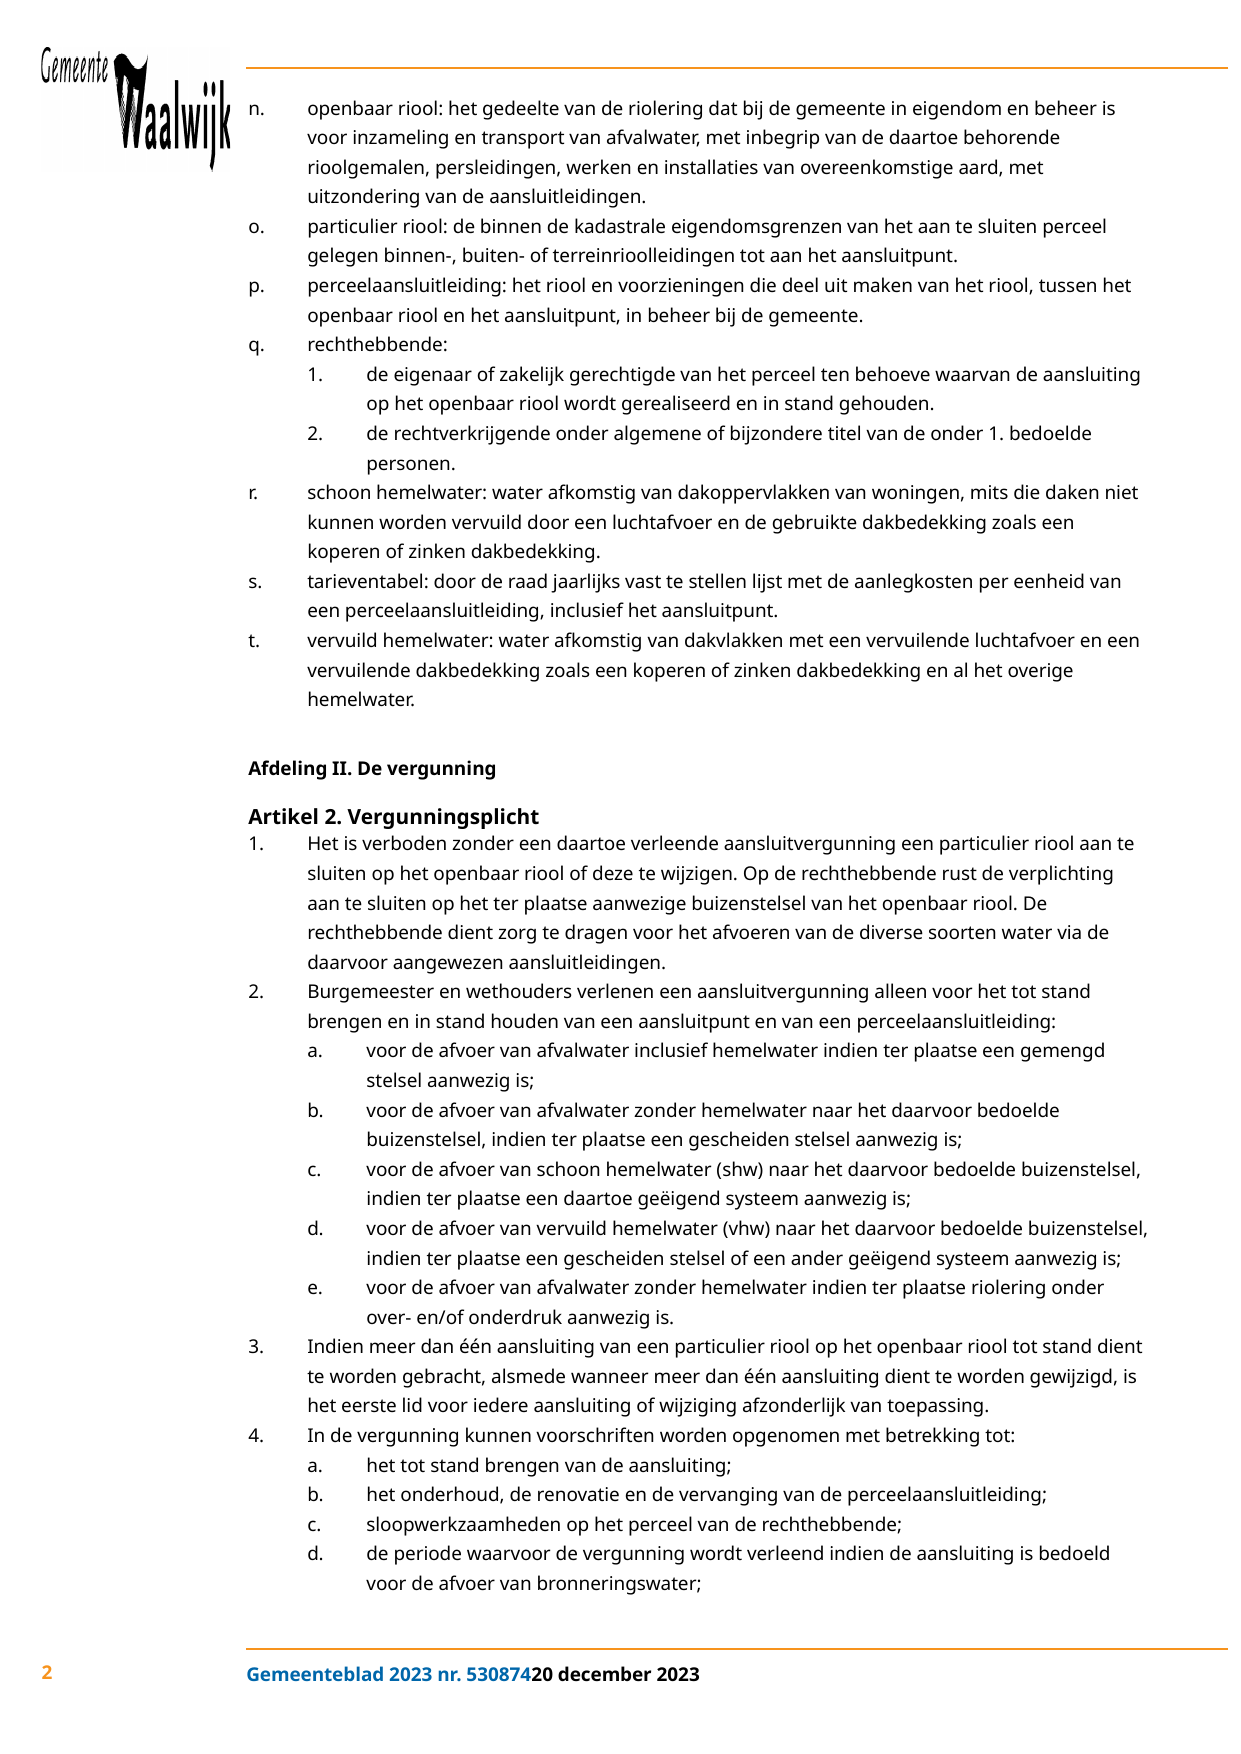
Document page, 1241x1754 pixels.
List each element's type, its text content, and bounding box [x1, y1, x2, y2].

list voor de afvoer van schoon hemelwater (shw) naar het daarvoor bedoelde buizenstelsel, indien ter plaatse een daartoe geëigend systeem aanwezig is; [307, 1156, 1152, 1211]
list sloopwerkzaamheden op het perceel van de rechthebbende; [307, 1511, 1152, 1537]
list Indien meer dan één aansluiting van een particulier riool op het openbaar riool tot stand dient te worden gebracht, alsmede wanneer meer dan één aansluiting dient te worden gewijzigd, is het eerste lid voor iedere aansluiting of wijziging afzonderlijk van toepassing. [248, 1333, 1152, 1418]
list schoon hemelwater: water afkomstig van dakoppervlakken van woningen, mits die daken niet kunnen worden vervuild door een luchtafvoer en de gebruikte dakbedekking zoals een koperen of zinken dakbedekking. [248, 479, 1152, 564]
list voor de afvoer van vervuild hemelwater (vhw) naar het daarvoor bedoelde buizenstelsel, indien ter plaatse een gescheiden stelsel of een ander geëigend systeem aanwezig is; [307, 1215, 1152, 1271]
list het tot stand brengen van de aansluiting; [307, 1452, 1152, 1478]
list de rechtverkrijgende onder algemene of bijzondere titel van de onder 1. bedoelde personen. [307, 420, 1152, 476]
list voor de afvoer van afvalwater inclusief hemelwater indien ter plaatse een gemengd stelsel aanwezig is; [307, 1038, 1152, 1093]
picture [41, 47, 231, 172]
list voor de afvoer van afvalwater zonder hemelwater naar het daarvoor bedoelde buizenstelsel, indien ter plaatse een gescheiden stelsel aanwezig is; [307, 1097, 1152, 1152]
text Afdeling II. De vergunning [248, 753, 1152, 781]
list perceelaansluitleiding: het riool en voorzieningen die deel uit maken van het riool, tussen het openbaar riool en het aansluitpunt, in beheer bij de gemeente. [248, 272, 1152, 328]
list het onderhoud, de renovatie en de vervanging van de perceelaansluitleiding; [307, 1481, 1152, 1507]
list vervuild hemelwater: water afkomstig van dakvlakken met een vervuilende luchtafvoer en een vervuilende dakbedekking zoals een koperen of zinken dakbedekking en al het overige hemelwater. [248, 627, 1152, 712]
list Het is verboden zonder een daartoe verleende aansluitvergunning een particulier riool aan te sluiten op het openbaar riool of deze te wijzigen. Op de rechthebbende rust de verplichting aan te sluiten op het ter plaatse aanwezige buizenstelsel van het openbaar riool. De rechthebbende dient zorg te dragen voor het afvoeren van de diverse soorten water via de daarvoor aangewezen aansluitleidingen. [248, 831, 1152, 975]
list particulier riool: de binnen de kadastrale eigendomsgrenzen van het aan te sluiten perceel gelegen binnen-, buiten- of terreinrioolleidingen tot aan het aansluitpunt. [248, 213, 1152, 268]
list voor de afvoer van afvalwater zonder hemelwater indien ter plaatse riolering onder over- en/of onderdruk aanwezig is. [307, 1274, 1152, 1330]
list Burgemeester en wethouders verlenen een aansluitvergunning alleen voor het tot stand brengen en in stand houden van een aansluitpunt en van een perceelaansluitleiding: [248, 978, 1152, 1034]
text Artikel 2. Vergunningsplicht [248, 802, 1152, 831]
list rechthebbende: [248, 331, 1152, 357]
list de periode waarvoor de vergunning wordt verleend indien de aansluiting is bedoeld voor de afvoer van bronneringswater; [307, 1541, 1152, 1596]
list openbaar riool: het gedeelte van de riolering dat bij de gemeente in eigendom en beheer is voor inzameling en transport van afvalwater, met inbegrip van de daartoe behorende rioolgemalen, persleidingen, werken en installaties van overeenkomstige aard, met uitzondering van de aansluitleidingen. [248, 95, 1152, 209]
list de eigenaar of zakelijk gerechtigde van het perceel ten behoeve waarvan de aansluiting op het openbaar riool wordt gerealiseerd en in stand gehouden. [307, 361, 1152, 416]
list In de vergunning kunnen voorschriften worden opgenomen met betrekking tot: [248, 1422, 1152, 1448]
list tarieventabel: door de raad jaarlijks vast te stellen lijst met de aanlegkosten per eenheid van een perceelaansluitleiding, inclusief het aansluitpunt. [248, 568, 1152, 623]
